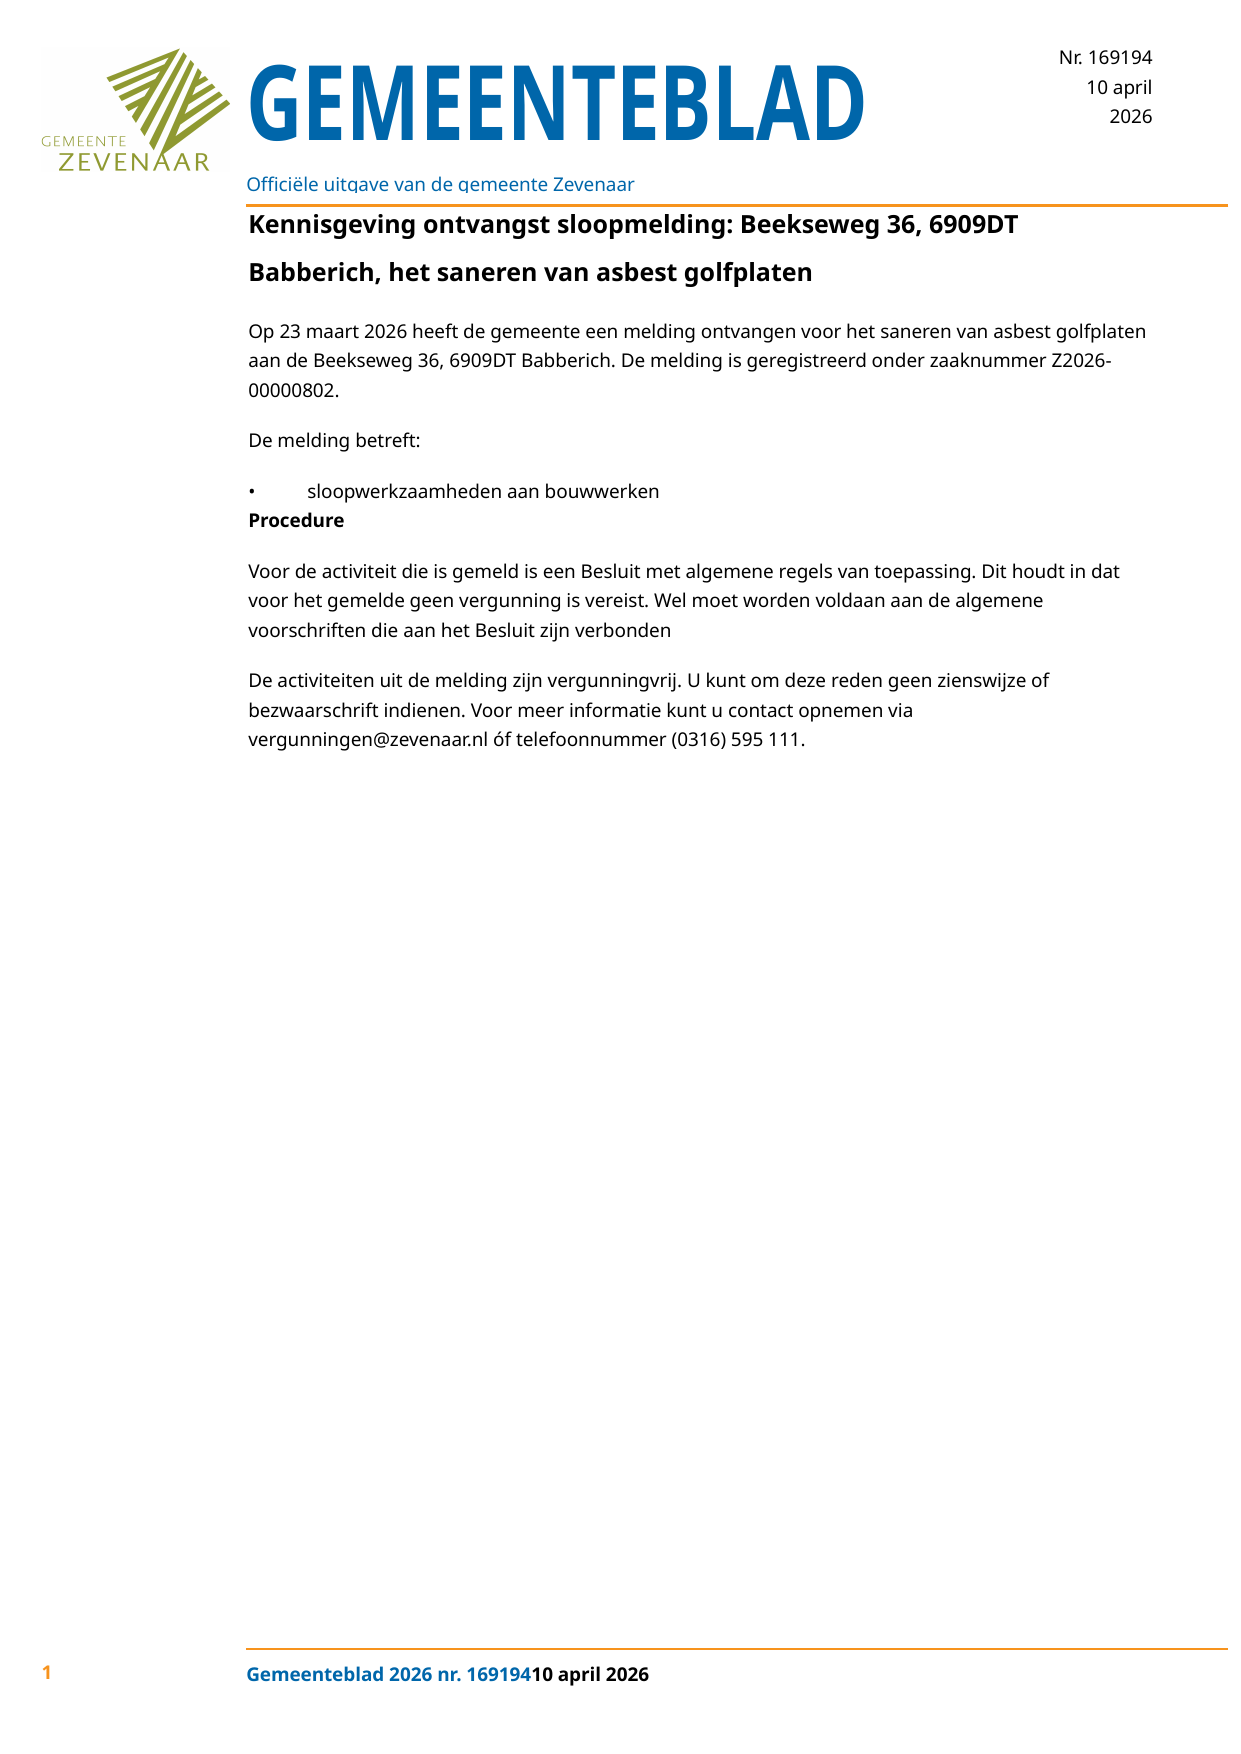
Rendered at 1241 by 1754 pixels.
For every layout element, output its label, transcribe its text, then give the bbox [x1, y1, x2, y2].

text Kennisgeving ontvangst sloopmelding: Beekseweg 36, 6909DT Babberich, het saneren van asbest golfplaten [248, 207, 1152, 288]
text Procedure [248, 507, 1152, 533]
list sloopwerkzaamheden aan bouwwerken [248, 478, 1152, 504]
text Voor de activiteit die is gemeld is een Besluit met algemene regels van toepassing. Dit houdt in dat voor het gemelde geen vergunning is vereist. Wel moet worden voldaan aan de algemene voorschriften die aan het Besluit zijn verbonden [248, 558, 1152, 643]
text De melding betreft: [248, 427, 1152, 453]
text Op 23 maart 2026 heeft de gemeente een melding ontvangen voor het saneren van asbest golfplaten aan de Beekseweg 36, 6909DT Babberich. De melding is geregistreerd onder zaaknummer Z2026-00000802. [248, 318, 1152, 403]
picture [41, 47, 231, 172]
text De activiteiten uit de melding zijn vergunningvrij. U kunt om deze reden geen zienswijze of bezwaarschrift indienen. Voor meer informatie kunt u contact opnemen via vergunningen@zevenaar.nl óf telefoonnummer (0316) 595 111. [248, 667, 1152, 752]
